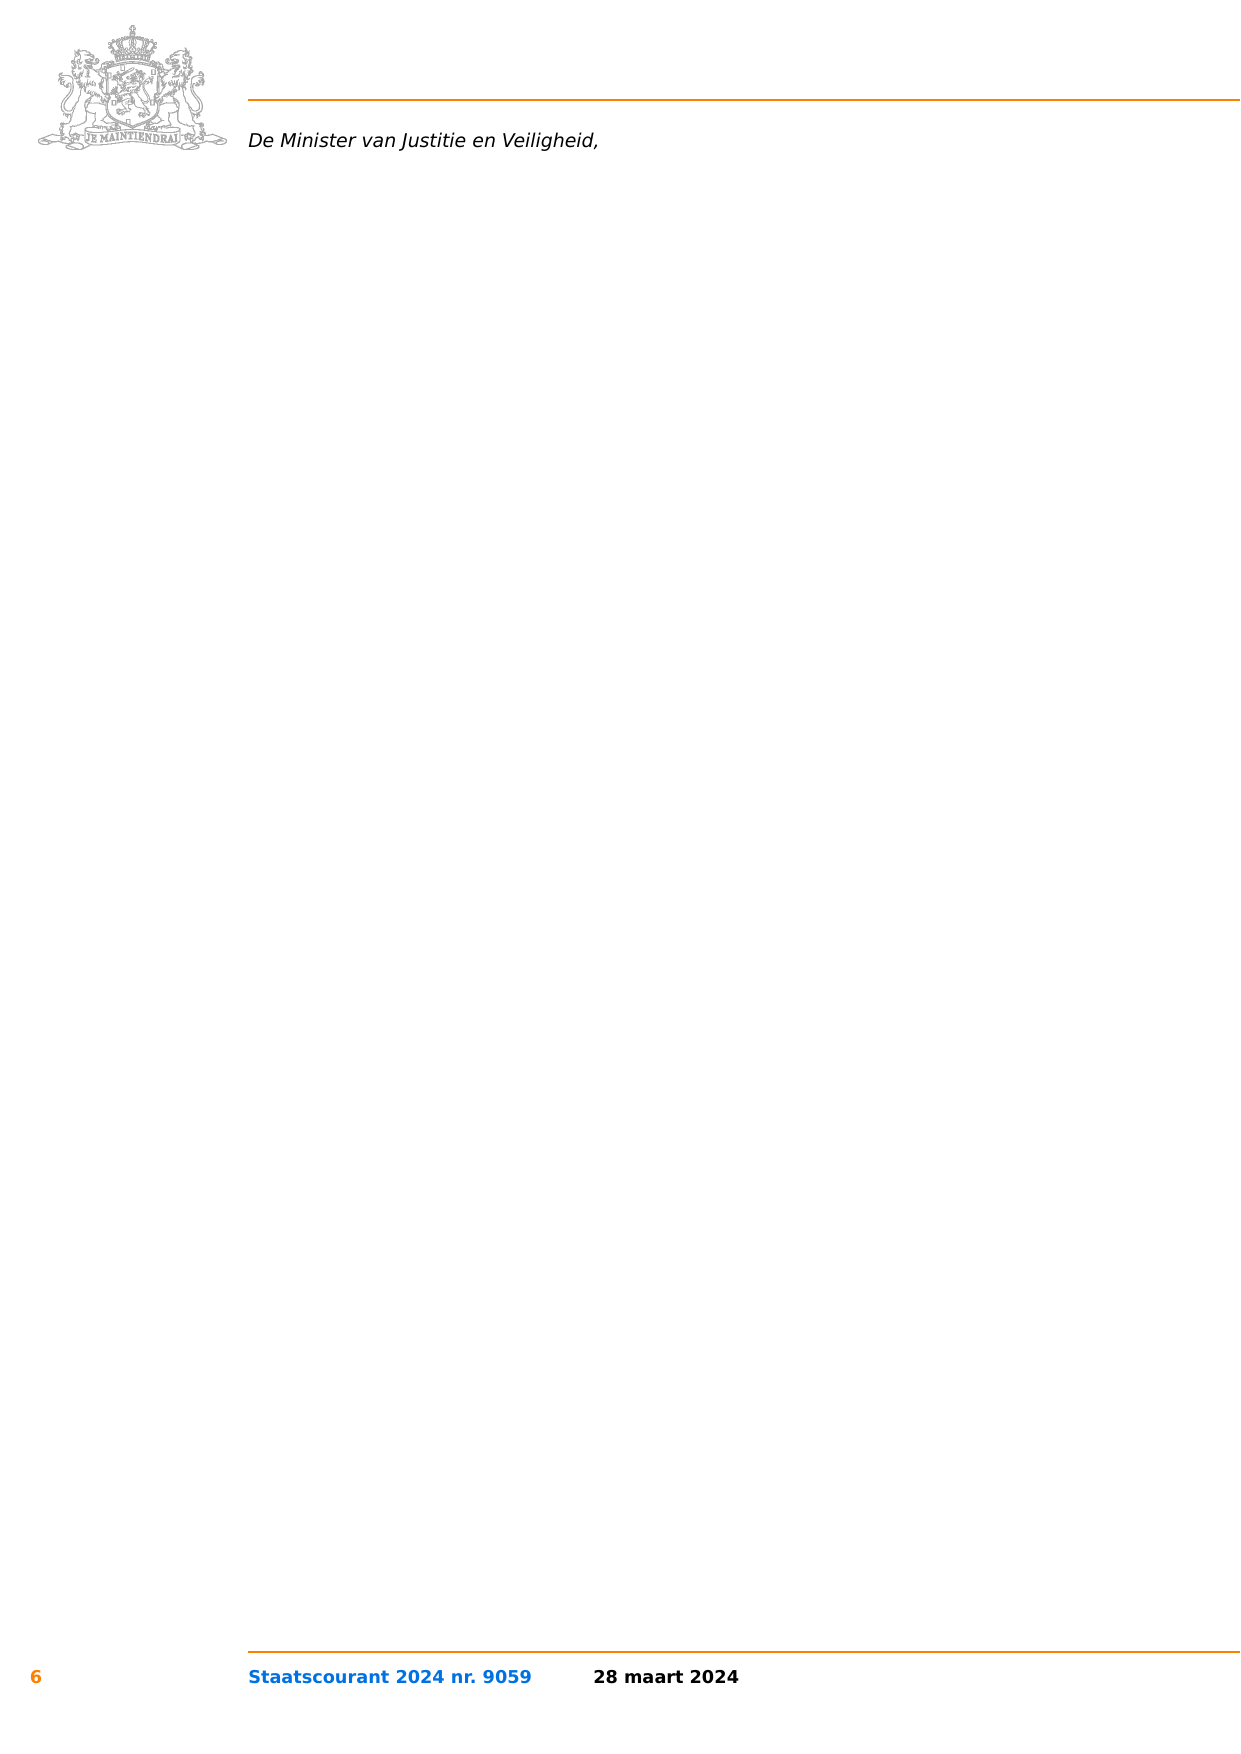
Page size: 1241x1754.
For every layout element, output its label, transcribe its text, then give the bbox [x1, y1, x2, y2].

text De Minister van Justitie en Veiligheid, [248, 130, 1163, 152]
picture [38, 25, 227, 150]
